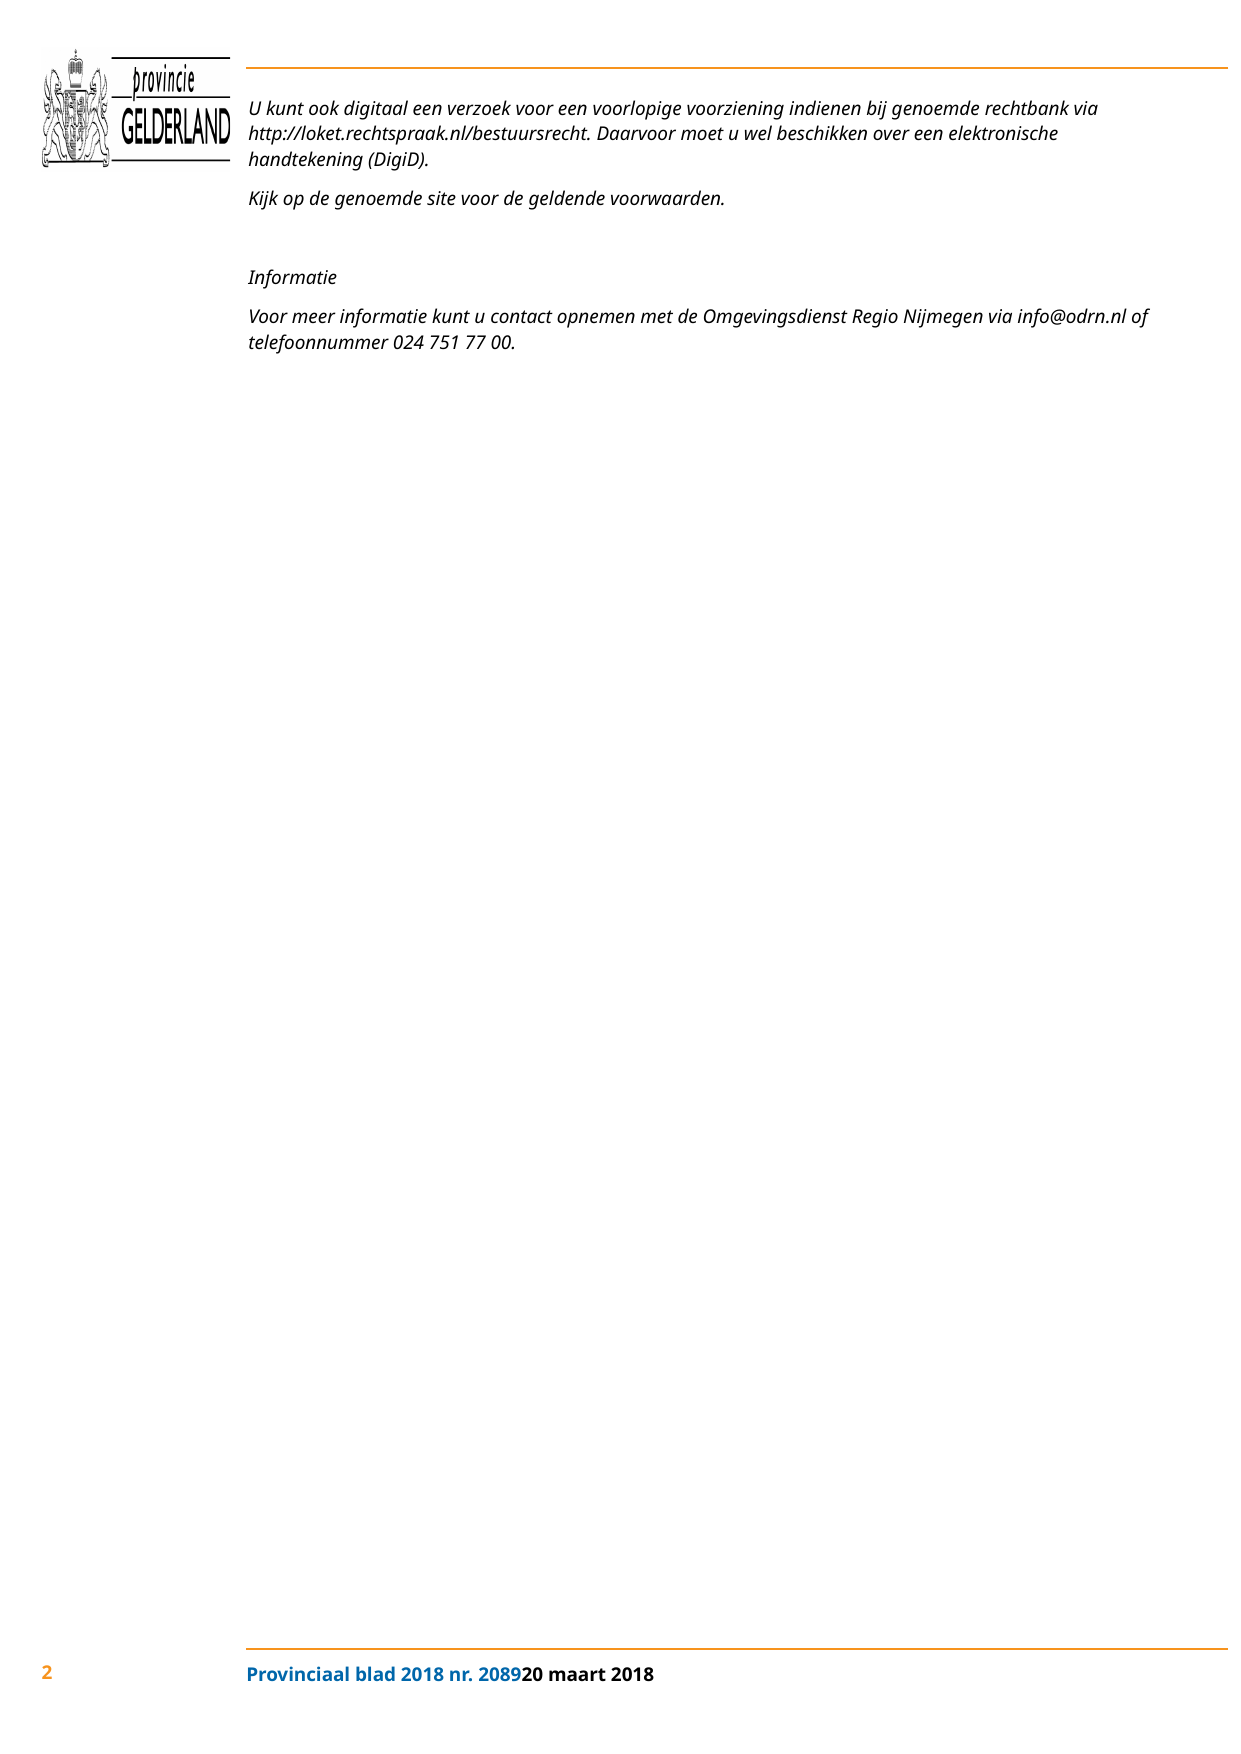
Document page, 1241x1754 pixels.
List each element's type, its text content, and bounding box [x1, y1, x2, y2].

text U kunt ook digitaal een verzoek voor een voorlopige voorziening indienen bij genoemde rechtbank via http://loket.rechtspraak.nl/bestuursrecht. Daarvoor moet u wel beschikken over een elektronische handtekening (DigiD). [248, 95, 1152, 172]
text Kijk op de genoemde site voor de geldende voorwaarden. [248, 186, 1152, 211]
picture [41, 47, 231, 172]
text Informatie [248, 264, 1152, 290]
text Voor meer informatie kunt u contact opnemen met de Omgevingsdienst Regio Nijmegen via info@odrn.nl of telefoonnummer 024 751 77 00. [248, 303, 1152, 355]
